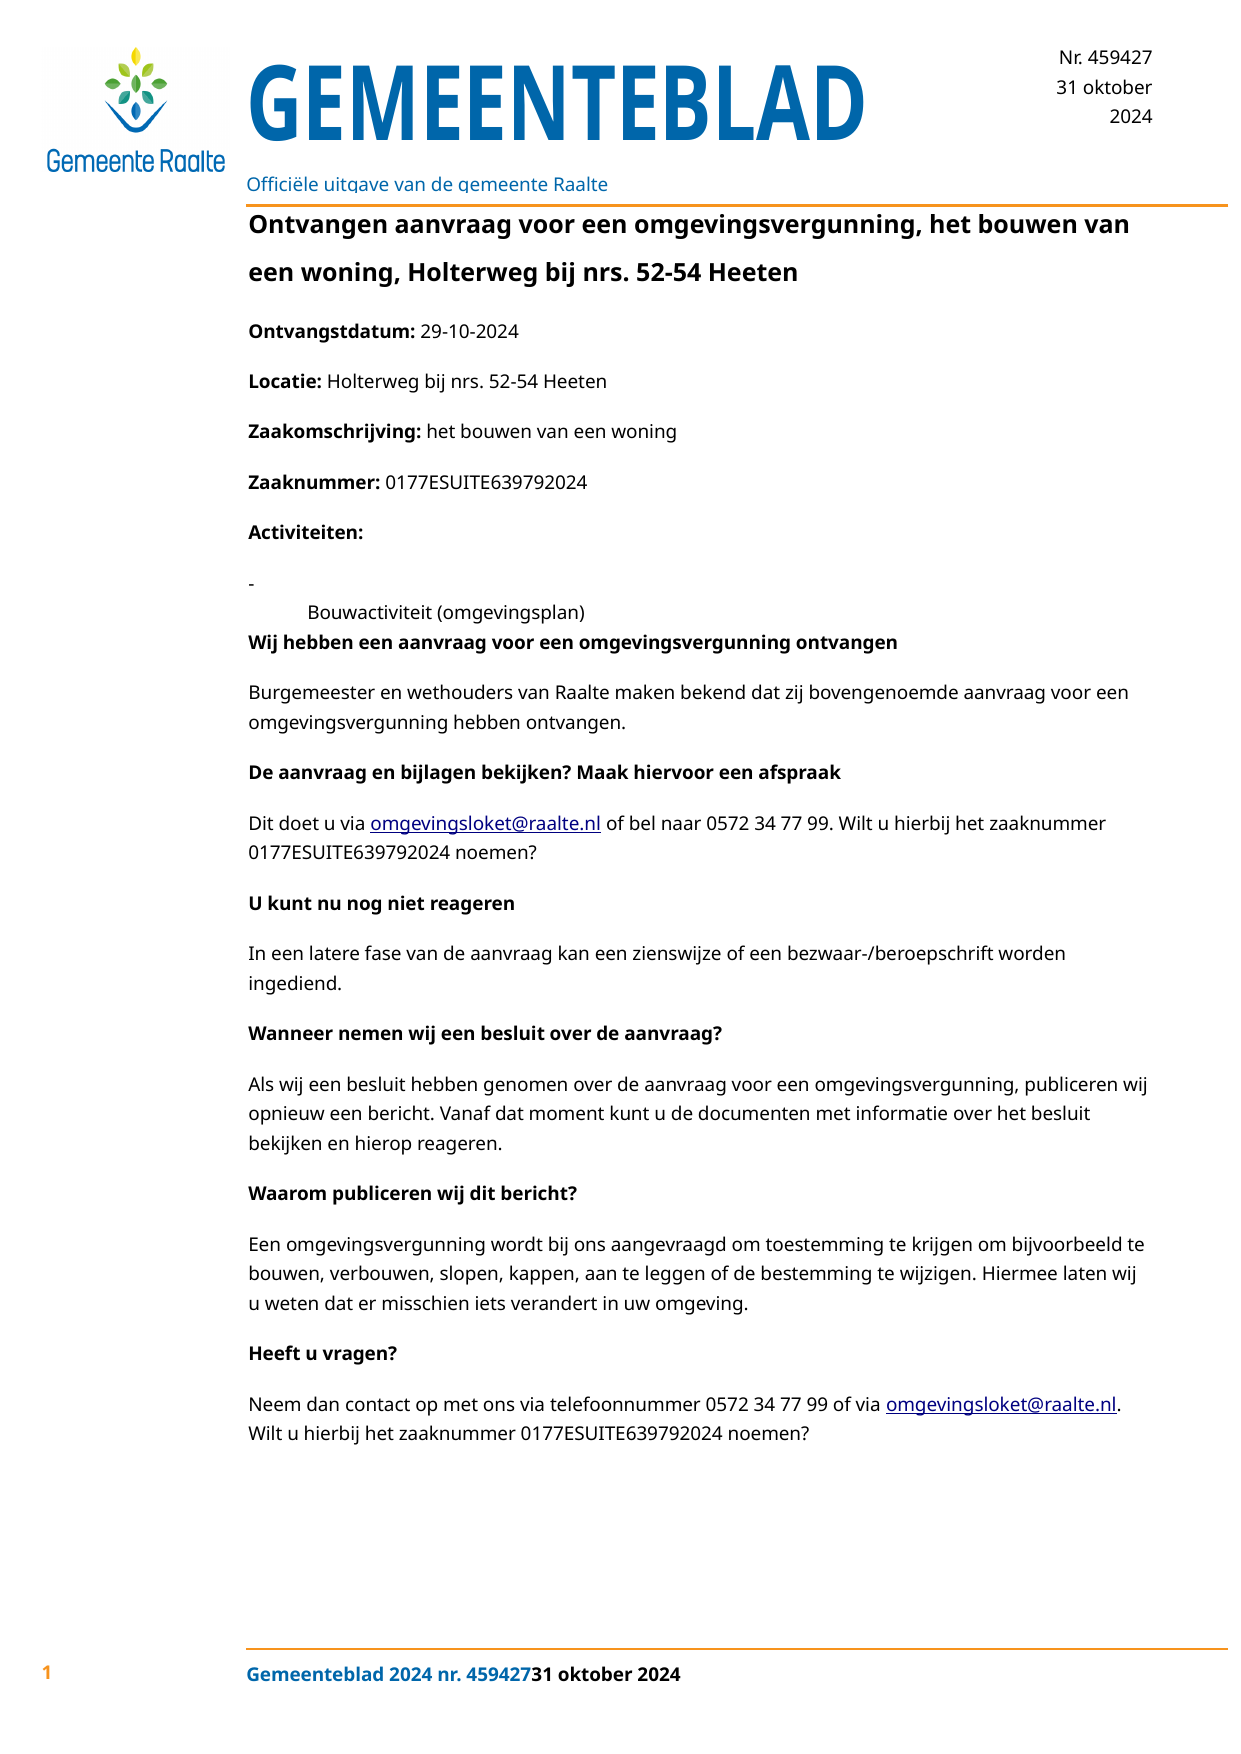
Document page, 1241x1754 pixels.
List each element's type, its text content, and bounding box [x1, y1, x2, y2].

list Bouwactiviteit (omgevingsplan) [248, 599, 1152, 625]
text U kunt nu nog niet reageren [248, 890, 1152, 916]
text In een latere fase van de aanvraag kan een zienswijze of een bezwaar-/beroepschrift worden ingediend. [248, 940, 1152, 996]
picture [41, 47, 231, 172]
text Ontvangen aanvraag voor een omgevingsvergunning, het bouwen van een woning, Holterweg bij nrs. 52-54 Heeten [248, 207, 1152, 288]
text Burgemeester en wethouders van Raalte maken bekend dat zij bovengenoemde aanvraag voor een omgevingsvergunning hebben ontvangen. [248, 679, 1152, 735]
text Dit doet u via omgevingsloket@raalte.nl of bel naar 0572 34 77 99. Wilt u hierbij het zaaknummer 0177ESUITE639792024 noemen? [248, 810, 1152, 865]
text Een omgevingsvergunning wordt bij ons aangevraagd om toestemming te krijgen om bijvoorbeeld te bouwen, verbouwen, slopen, kappen, aan te leggen of de bestemming te wijzigen. Hiermee laten wij u weten dat er misschien iets verandert in uw omgeving. [248, 1231, 1152, 1316]
text Waarom publiceren wij dit bericht? [248, 1180, 1152, 1206]
text Wij hebben een aanvraag voor een omgevingsvergunning ontvangen [248, 629, 1152, 655]
text Zaakomschrijving: het bouwen van een woning [248, 419, 1152, 444]
text Heeft u vragen? [248, 1340, 1152, 1366]
text Activiteiten: [248, 519, 1152, 545]
text Zaaknummer: 0177ESUITE639792024 [248, 469, 1152, 495]
text Neem dan contact op met ons via telefoonnummer 0572 34 77 99 of via omgevingsloket@raalte.nl. Wilt u hierbij het zaaknummer 0177ESUITE639792024 noemen? [248, 1391, 1152, 1446]
text Wanneer nemen wij een besluit over de aanvraag? [248, 1020, 1152, 1046]
text De aanvraag en bijlagen bekijken? Maak hiervoor een afspraak [248, 759, 1152, 785]
text Locatie: Holterweg bij nrs. 52-54 Heeten [248, 368, 1152, 394]
text Als wij een besluit hebben genomen over de aanvraag voor een omgevingsvergunning, publiceren wij opnieuw een bericht. Vanaf dat moment kunt u de documenten met informatie over het besluit bekijken en hierop reageren. [248, 1071, 1152, 1156]
text Ontvangstdatum: 29-10-2024 [248, 318, 1152, 344]
